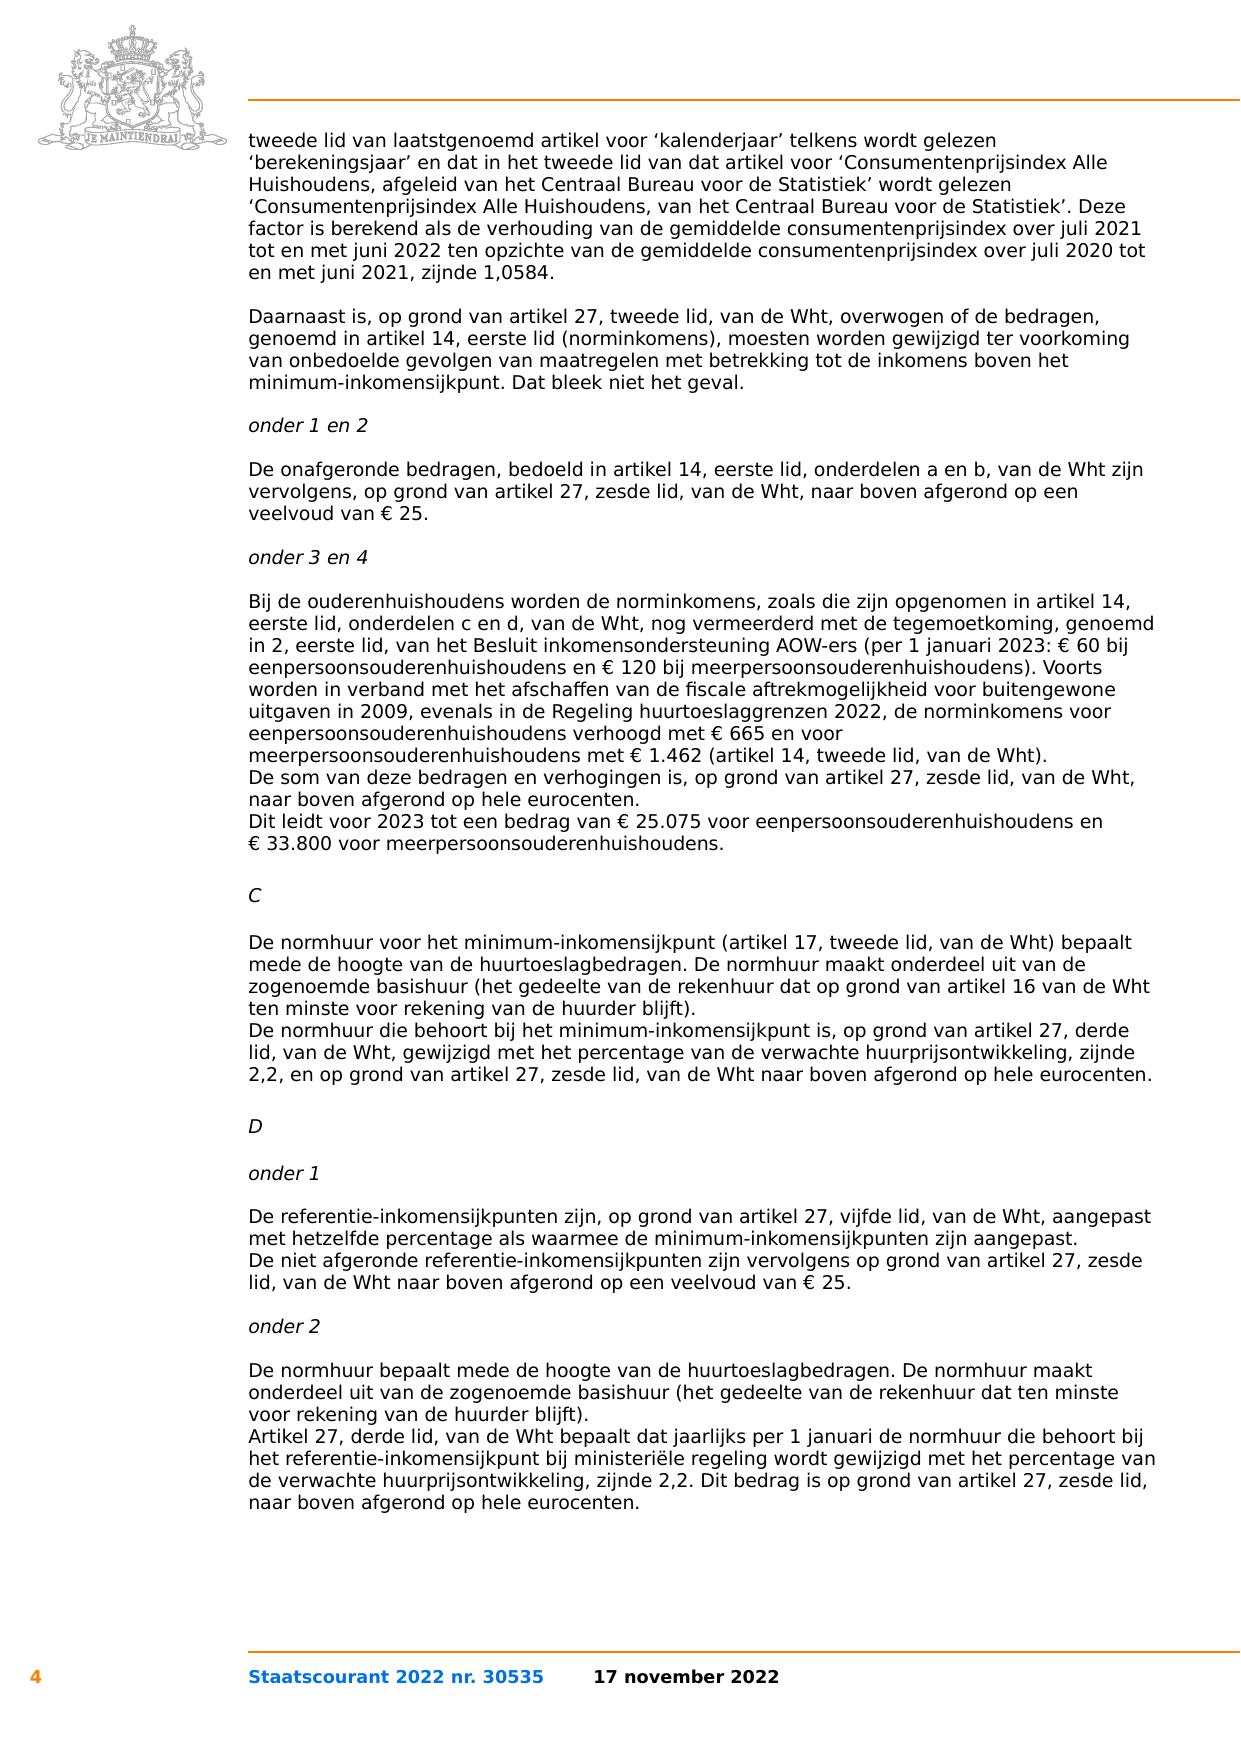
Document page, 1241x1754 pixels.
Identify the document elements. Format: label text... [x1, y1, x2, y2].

text Dit leidt voor 2023 tot een bedrag van € 25.075 voor eenpersoonsouderenhuishoudens en € 33.800 voor meerpersoonsouderenhuishoudens. [248, 811, 1163, 855]
text De onafgeronde bedragen, bedoeld in artikel 14, eerste lid, onderdelen a en b, van de Wht zijn vervolgens, op grond van artikel 27, zesde lid, van de Wht, naar boven afgerond op een veelvoud van € 25. [248, 459, 1163, 525]
text De som van deze bedragen en verhogingen is, op grond van artikel 27, zesde lid, van de Wht, naar boven afgerond op hele eurocenten. [248, 767, 1163, 811]
text Daarnaast is, op grond van artikel 27, tweede lid, van de Wht, overwogen of de bedragen, genoemd in artikel 14, eerste lid (norminkomens), moesten worden gewijzigd ter voorkoming van onbedoelde gevolgen van maatregelen met betrekking tot de inkomens boven het minimum-inkomensijkpunt. Dat bleek niet het geval. [248, 306, 1163, 393]
subtitle onder 3 en 4 [248, 547, 1163, 569]
subtitle onder 1 [248, 1162, 1163, 1184]
text tweede lid van laatstgenoemd artikel voor ‘kalenderjaar’ telkens wordt gelezen ‘berekeningsjaar’ en dat in het tweede lid van dat artikel voor ‘Consumentenprijsindex Alle Huishoudens, afgeleid van het Centraal Bureau voor de Statistiek’ wordt gelezen ‘Consumentenprijsindex Alle Huishoudens, van het Centraal Bureau voor de Statistiek’. Deze factor is berekend als de verhouding van de gemiddelde consumentenprijsindex over juli 2021 tot en met juni 2022 ten opzichte van de gemiddelde consumentenprijsindex over juli 2020 tot en met juni 2021, zijnde 1,0584. [248, 130, 1163, 284]
picture [38, 25, 227, 150]
subtitle onder 1 en 2 [248, 415, 1163, 437]
subtitle onder 2 [248, 1316, 1163, 1338]
text De referentie-inkomensijkpunten zijn, op grond van artikel 27, vijfde lid, van de Wht, aangepast met hetzelfde percentage als waarmee de minimum-inkomensijkpunten zijn aangepast. [248, 1206, 1163, 1250]
text De normhuur voor het minimum-inkomensijkpunt (artikel 17, tweede lid, van de Wht) bepaalt mede de hoogte van de huurtoeslagbedragen. De normhuur maakt onderdeel uit van de zogenoemde basishuur (het gedeelte van de rekenhuur dat op grond van artikel 16 van de Wht ten minste voor rekening van de huurder blijft). [248, 932, 1163, 1019]
text De niet afgeronde referentie-inkomensijkpunten zijn vervolgens op grond van artikel 27, zesde lid, van de Wht naar boven afgerond op een veelvoud van € 25. [248, 1250, 1163, 1294]
text Artikel 27, derde lid, van de Wht bepaalt dat jaarlijks per 1 januari de normhuur die behoort bij het referentie-inkomensijkpunt bij ministeriële regeling wordt gewijzigd met het percentage van de verwachte huurprijsontwikkeling, zijnde 2,2. Dit bedrag is op grond van artikel 27, zesde lid, naar boven afgerond op hele eurocenten. [248, 1426, 1163, 1514]
subtitle D [248, 1116, 1163, 1137]
text De normhuur bepaalt mede de hoogte van de huurtoeslagbedragen. De normhuur maakt onderdeel uit van de zogenoemde basishuur (het gedeelte van de rekenhuur dat ten minste voor rekening van de huurder blijft). [248, 1360, 1163, 1426]
text De normhuur die behoort bij het minimum-inkomensijkpunt is, op grond van artikel 27, derde lid, van de Wht, gewijzigd met het percentage van de verwachte huurprijsontwikkeling, zijnde 2,2, en op grond van artikel 27, zesde lid, van de Wht naar boven afgerond op hele eurocenten. [248, 1019, 1163, 1086]
text Bij de ouderenhuishoudens worden de norminkomens, zoals die zijn opgenomen in artikel 14, eerste lid, onderdelen c en d, van de Wht, nog vermeerderd met de tegemoetkoming, genoemd in 2, eerste lid, van het Besluit inkomensondersteuning AOW-ers (per 1 januari 2023: € 60 bij eenpersoonsouderenhuishoudens en € 120 bij meerpersoonsouderenhuishoudens). Voorts worden in verband met het afschaffen van de fiscale aftrekmogelijkheid voor buitengewone uitgaven in 2009, evenals in de Regeling huurtoeslaggrenzen 2022, de norminkomens voor eenpersoonsouderenhuishoudens verhoogd met € 665 en voor meerpersoonsouderenhuishoudens met € 1.462 (artikel 14, tweede lid, van de Wht). [248, 591, 1163, 767]
subtitle C [248, 885, 1163, 907]
